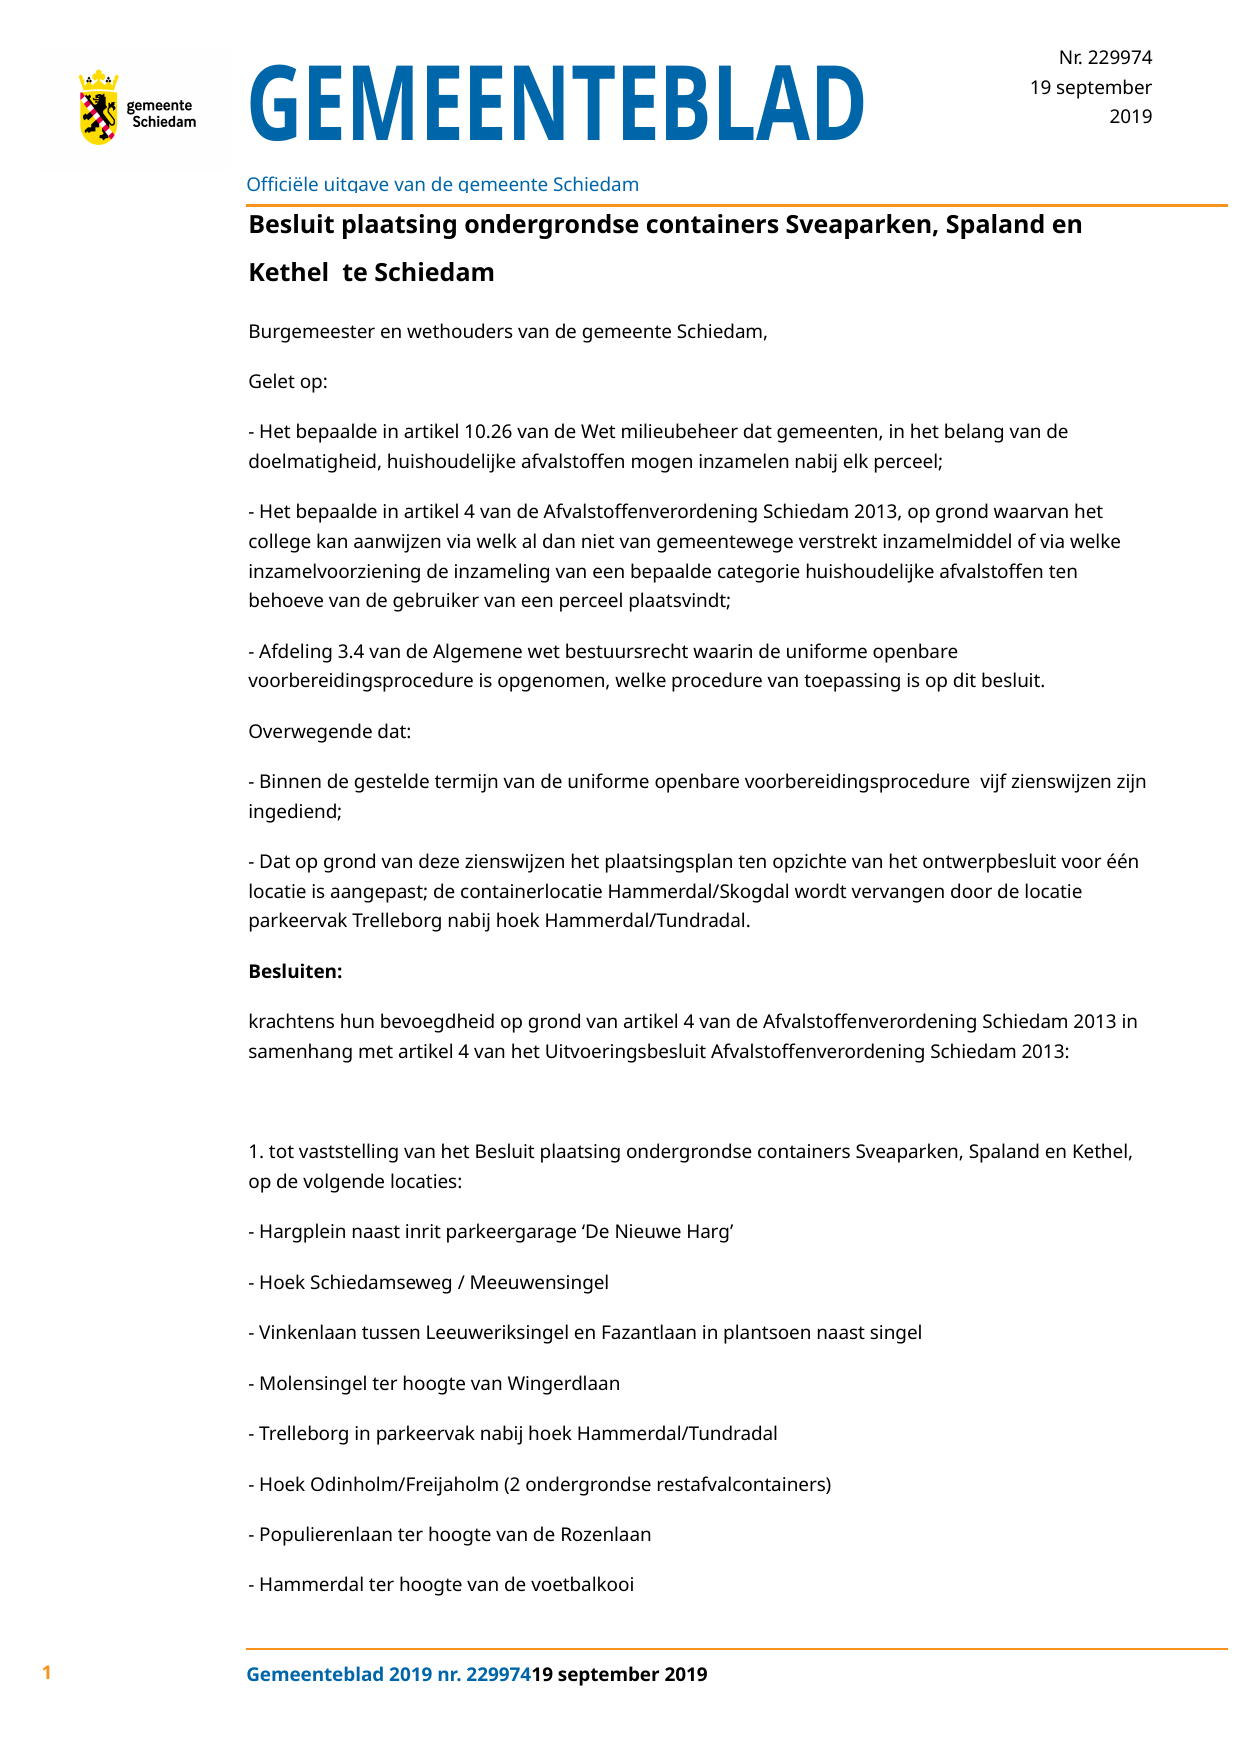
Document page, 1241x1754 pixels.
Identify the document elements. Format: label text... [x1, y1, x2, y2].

text Gelet op: [248, 368, 1152, 394]
text - Het bepaalde in artikel 10.26 van de Wet milieubeheer dat gemeenten, in het belang van de doelmatigheid, huishoudelijke afvalstoffen mogen inzamelen nabij elk perceel; [248, 419, 1152, 474]
text Overwegende dat: [248, 718, 1152, 744]
text - Hoek Odinholm/Freijaholm (2 ondergrondse restafvalcontainers) [248, 1471, 1152, 1497]
text - Populierenlaan ter hoogte van de Rozenlaan [248, 1521, 1152, 1547]
text - Binnen de gestelde termijn van de uniforme openbare voorbereidingsprocedure vijf zienswijzen zijn ingediend; [248, 768, 1152, 824]
text Besluit plaatsing ondergrondse containers Sveaparken, Spaland en Kethel te Schiedam [248, 207, 1152, 288]
text 1. tot vaststelling van het Besluit plaatsing ondergrondse containers Sveaparken, Spaland en Kethel, op de volgende locaties: [248, 1139, 1152, 1194]
picture [41, 47, 231, 172]
text - Dat op grond van deze zienswijzen het plaatsingsplan ten opzichte van het ontwerpbesluit voor één locatie is aangepast; de containerlocatie Hammerdal/Skogdal wordt vervangen door de locatie parkeervak Trelleborg nabij hoek Hammerdal/Tundradal. [248, 848, 1152, 933]
text Besluiten: [248, 958, 1152, 984]
text - Hammerdal ter hoogte van de voetbalkooi [248, 1572, 1152, 1597]
text krachtens hun bevoegdheid op grond van artikel 4 van de Afvalstoffenverordening Schiedam 2013 in samenhang met artikel 4 van het Uitvoeringsbesluit Afvalstoffenverordening Schiedam 2013: [248, 1008, 1152, 1064]
text Burgemeester en wethouders van de gemeente Schiedam, [248, 318, 1152, 344]
text - Hargplein naast inrit parkeergarage ‘De Nieuwe Harg’ [248, 1219, 1152, 1244]
text - Vinkenlaan tussen Leeuweriksingel en Fazantlaan in plantsoen naast singel [248, 1319, 1152, 1345]
text - Het bepaalde in artikel 4 van de Afvalstoffenverordening Schiedam 2013, op grond waarvan het college kan aanwijzen via welk al dan niet van gemeentewege verstrekt inzamelmiddel of via welke inzamelvoorziening de inzameling van een bepaalde categorie huishoudelijke afvalstoffen ten behoeve van de gebruiker van een perceel plaatsvindt; [248, 499, 1152, 613]
text - Molensingel ter hoogte van Wingerdlaan [248, 1370, 1152, 1396]
text - Hoek Schiedamseweg / Meeuwensingel [248, 1269, 1152, 1295]
text - Trelleborg in parkeervak nabij hoek Hammerdal/Tundradal [248, 1420, 1152, 1446]
text - Afdeling 3.4 van de Algemene wet bestuursrecht waarin de uniforme openbare voorbereidingsprocedure is opgenomen, welke procedure van toepassing is op dit besluit. [248, 638, 1152, 693]
